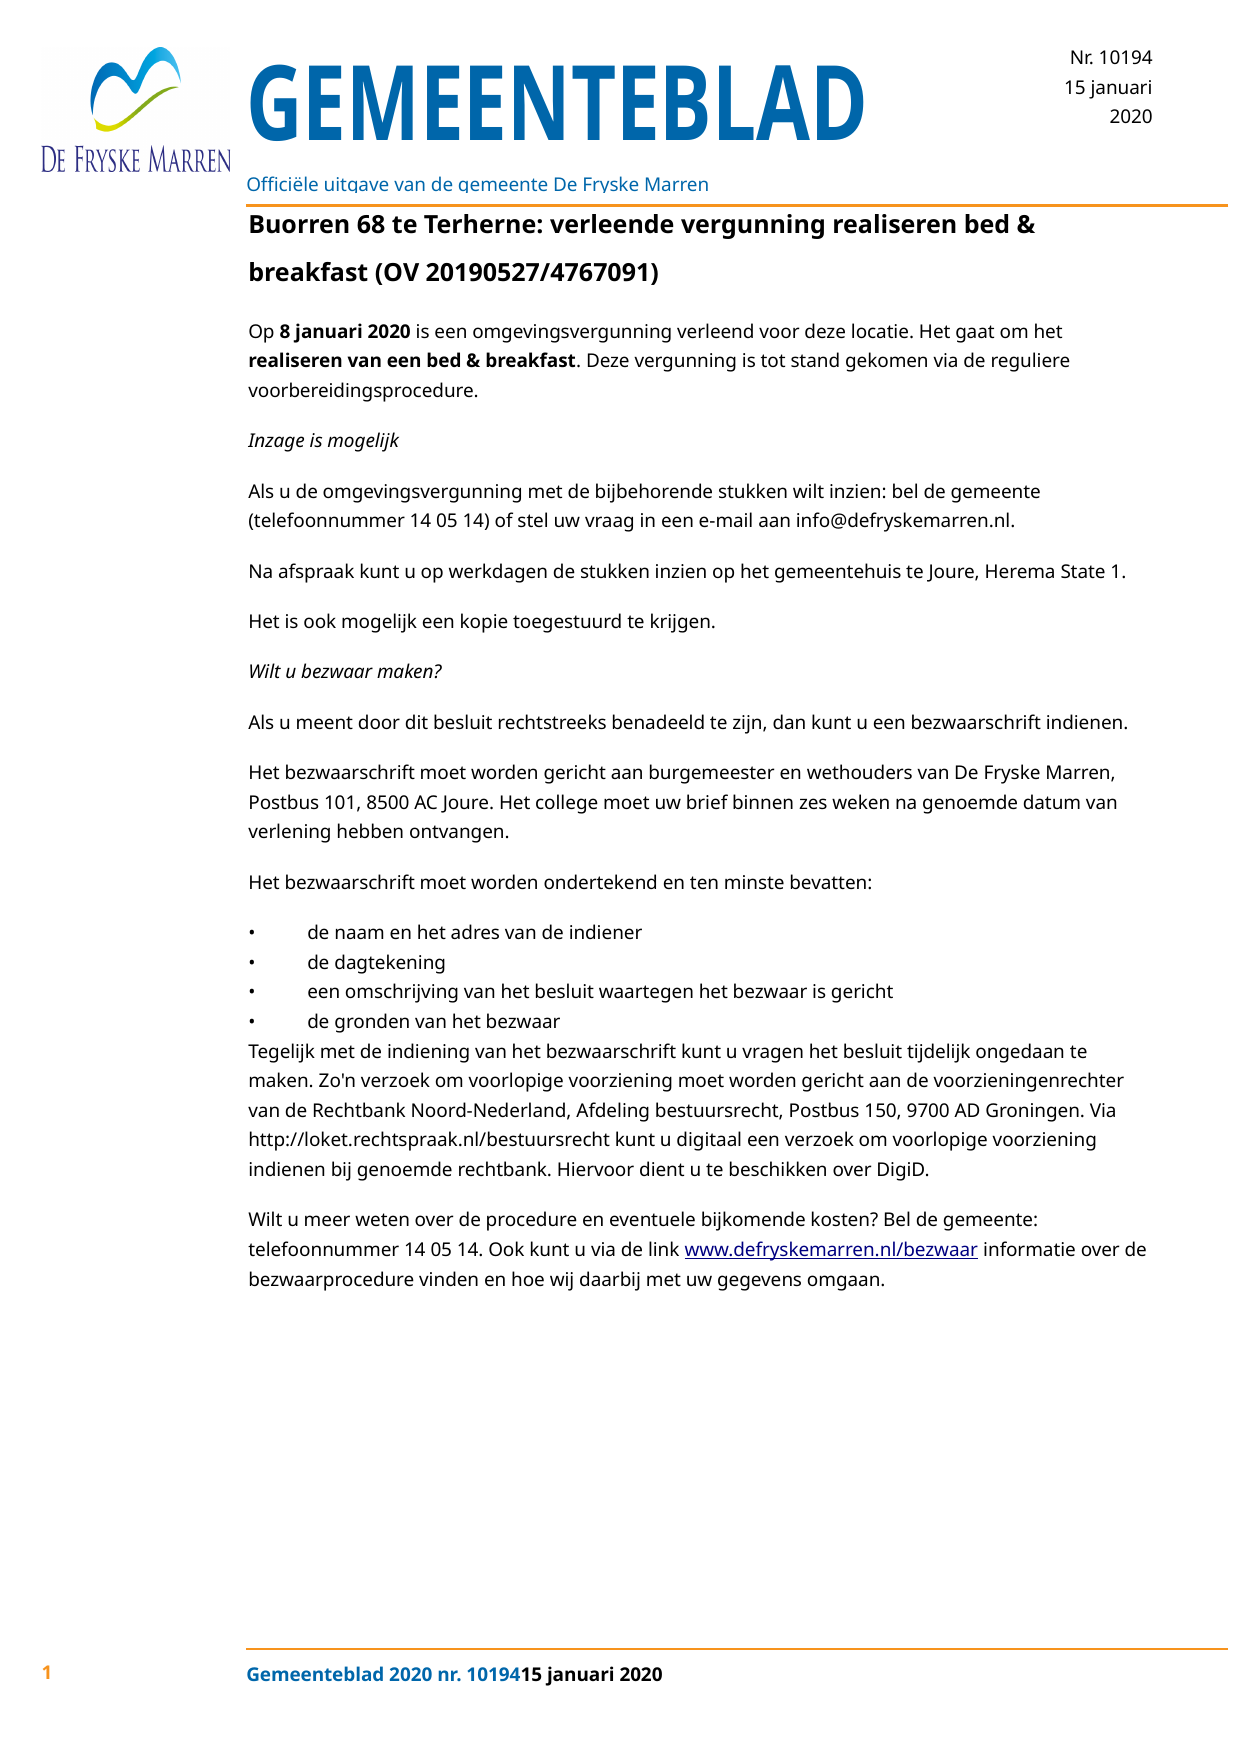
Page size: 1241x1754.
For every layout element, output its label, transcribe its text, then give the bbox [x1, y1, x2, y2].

text Als u de omgevingsvergunning met de bijbehorende stukken wilt inzien: bel de gemeente (telefoonnummer 14 05 14) of stel uw vraag in een e-mail aan info@defryskemarren.nl. [248, 478, 1152, 533]
text Na afspraak kunt u op werkdagen de stukken inzien op het gemeentehuis te Joure, Herema State 1. [248, 558, 1152, 584]
list de gronden van het bezwaar [248, 1008, 1152, 1034]
text Tegelijk met de indiening van het bezwaarschrift kunt u vragen het besluit tijdelijk ongedaan te maken. Zo'n verzoek om voorlopige voorziening moet worden gericht aan de voorzieningenrechter van de Rechtbank Noord-Nederland, Afdeling bestuursrecht, Postbus 150, 9700 AD Groningen. Via http://loket.rechtspraak.nl/bestuursrecht kunt u digitaal een verzoek om voorlopige voorziening indienen bij genoemde rechtbank. Hiervoor dient u te beschikken over DigiD. [248, 1038, 1152, 1182]
text Buorren 68 te Terherne: verleende vergunning realiseren bed & breakfast (OV 20190527/4767091) [248, 207, 1152, 288]
text Het bezwaarschrift moet worden gericht aan burgemeester en wethouders van De Fryske Marren, Postbus 101, 8500 AC Joure. Het college moet uw brief binnen zes weken na genoemde datum van verlening hebben ontvangen. [248, 759, 1152, 844]
text Het bezwaarschrift moet worden ondertekend en ten minste bevatten: [248, 869, 1152, 895]
list een omschrijving van het besluit waartegen het bezwaar is gericht [248, 979, 1152, 1004]
text Wilt u bezwaar maken? [248, 659, 1152, 684]
text Inzage is mogelijk [248, 427, 1152, 453]
text Wilt u meer weten over de procedure en eventuele bijkomende kosten? Bel de gemeente: telefoonnummer 14 05 14. Ook kunt u via de link www.defryskemarren.nl/bezwaar informatie over de bezwaarprocedure vinden en hoe wij daarbij met uw gegevens omgaan. [248, 1207, 1152, 1292]
picture [41, 47, 231, 172]
list de naam en het adres van de indiener [248, 919, 1152, 945]
text Op 8 januari 2020 is een omgevingsvergunning verleend voor deze locatie. Het gaat om het realiseren van een bed & breakfast. Deze vergunning is tot stand gekomen via de reguliere voorbereidingsprocedure. [248, 318, 1152, 403]
text Het is ook mogelijk een kopie toegestuurd te krijgen. [248, 608, 1152, 634]
text Als u meent door dit besluit rechtstreeks benadeeld te zijn, dan kunt u een bezwaarschrift indienen. [248, 709, 1152, 735]
list de dagtekening [248, 949, 1152, 975]
